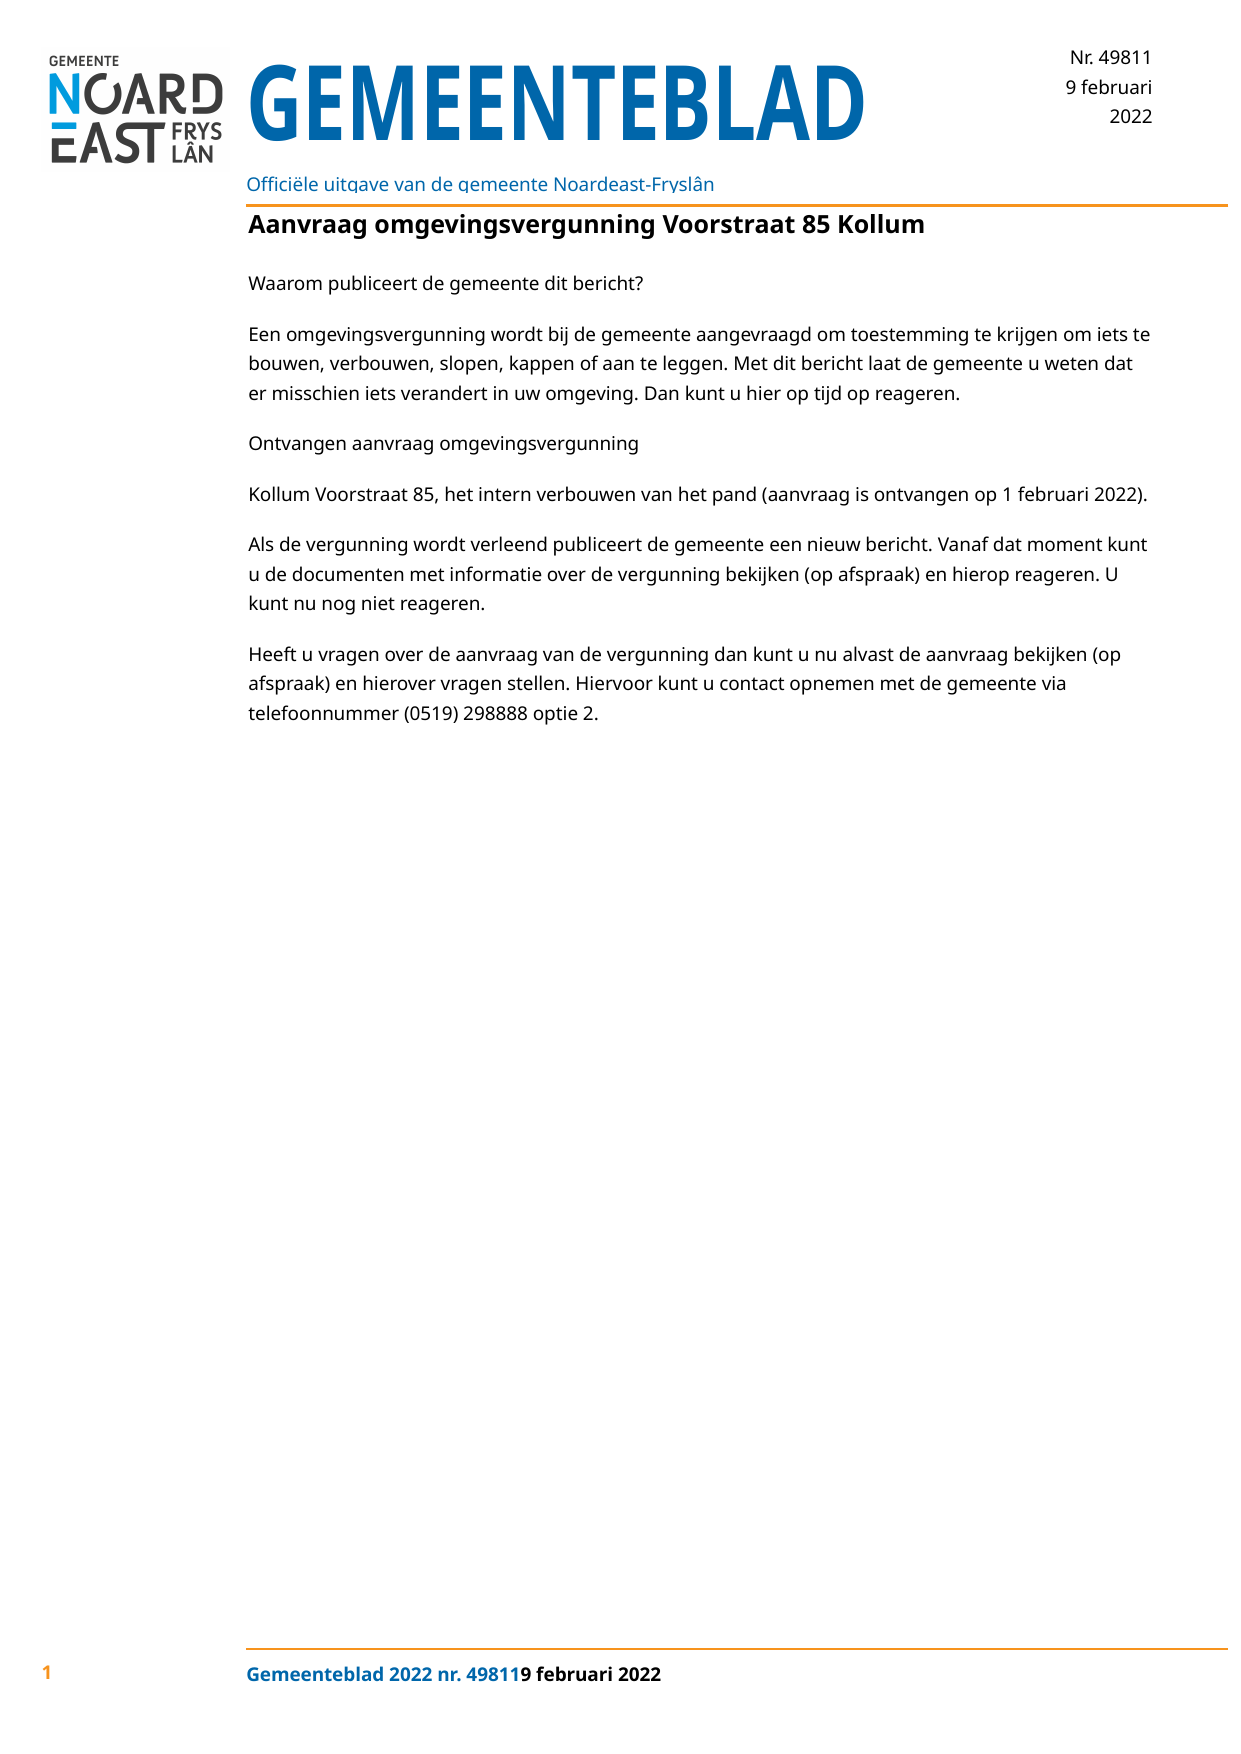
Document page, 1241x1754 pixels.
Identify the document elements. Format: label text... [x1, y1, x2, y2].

text Aanvraag omgevingsvergunning Voorstraat 85 Kollum [248, 207, 1152, 241]
text Ontvangen aanvraag omgevingsvergunning [248, 430, 1152, 456]
text Kollum Voorstraat 85, het intern verbouwen van het pand (aanvraag is ontvangen op 1 februari 2022). [248, 481, 1152, 506]
text Heeft u vragen over de aanvraag van de vergunning dan kunt u nu alvast de aanvraag bekijken (op afspraak) en hierover vragen stellen. Hiervoor kunt u contact opnemen met de gemeente via telefoonnummer (0519) 298888 optie 2. [248, 641, 1152, 726]
picture [41, 47, 231, 172]
text Een omgevingsvergunning wordt bij de gemeente aangevraagd om toestemming te krijgen om iets te bouwen, verbouwen, slopen, kappen of aan te leggen. Met dit bericht laat de gemeente u weten dat er misschien iets verandert in uw omgeving. Dan kunt u hier op tijd op reageren. [248, 321, 1152, 406]
text Waarom publiceert de gemeente dit bericht? [248, 270, 1152, 296]
text Als de vergunning wordt verleend publiceert de gemeente een nieuw bericht. Vanaf dat moment kunt u de documenten met informatie over de vergunning bekijken (op afspraak) en hierop reageren. U kunt nu nog niet reageren. [248, 531, 1152, 616]
